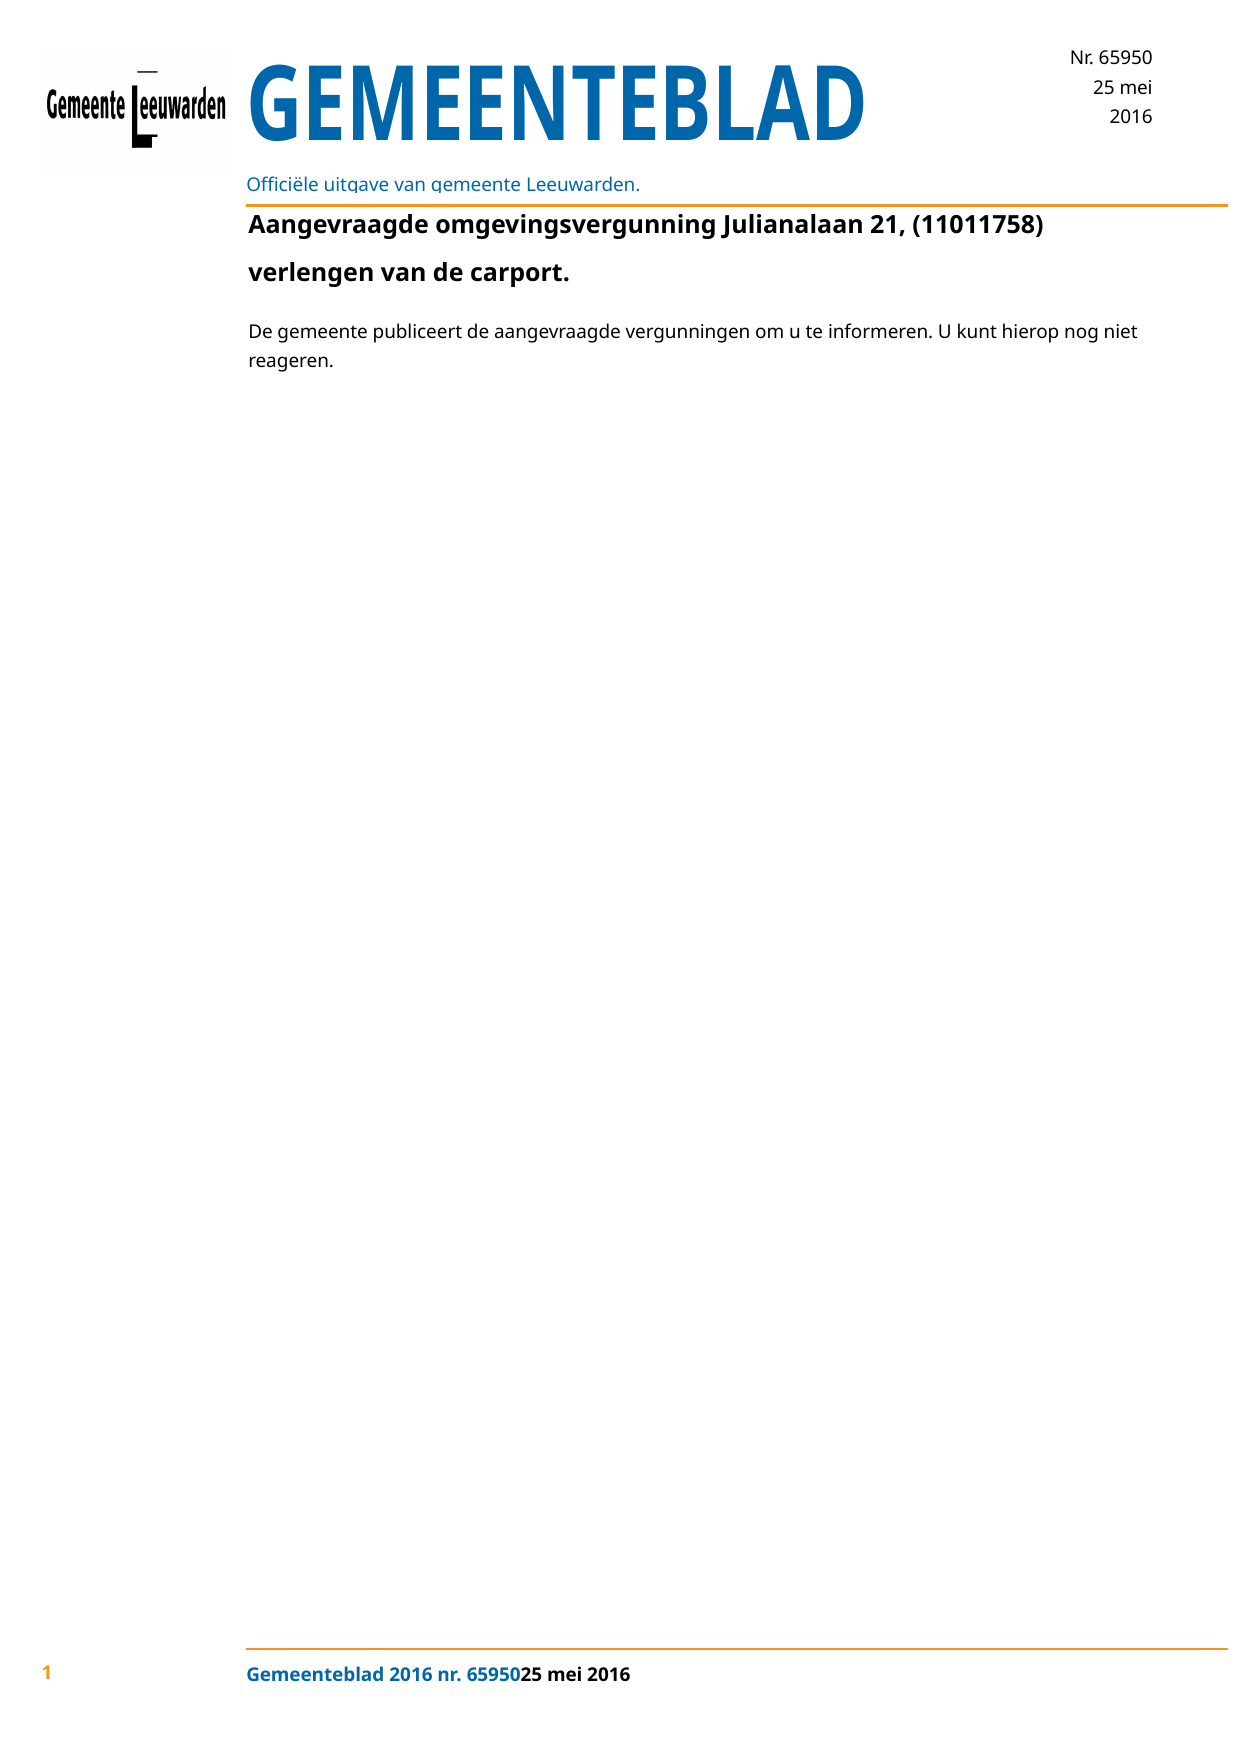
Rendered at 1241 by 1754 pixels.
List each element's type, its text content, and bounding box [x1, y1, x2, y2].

text Aangevraagde omgevingsvergunning Julianalaan 21, (11011758) verlengen van de carport. [248, 207, 1152, 288]
picture [41, 47, 231, 172]
text De gemeente publiceert de aangevraagde vergunningen om u te informeren. U kunt hierop nog niet reageren. [248, 318, 1152, 373]
